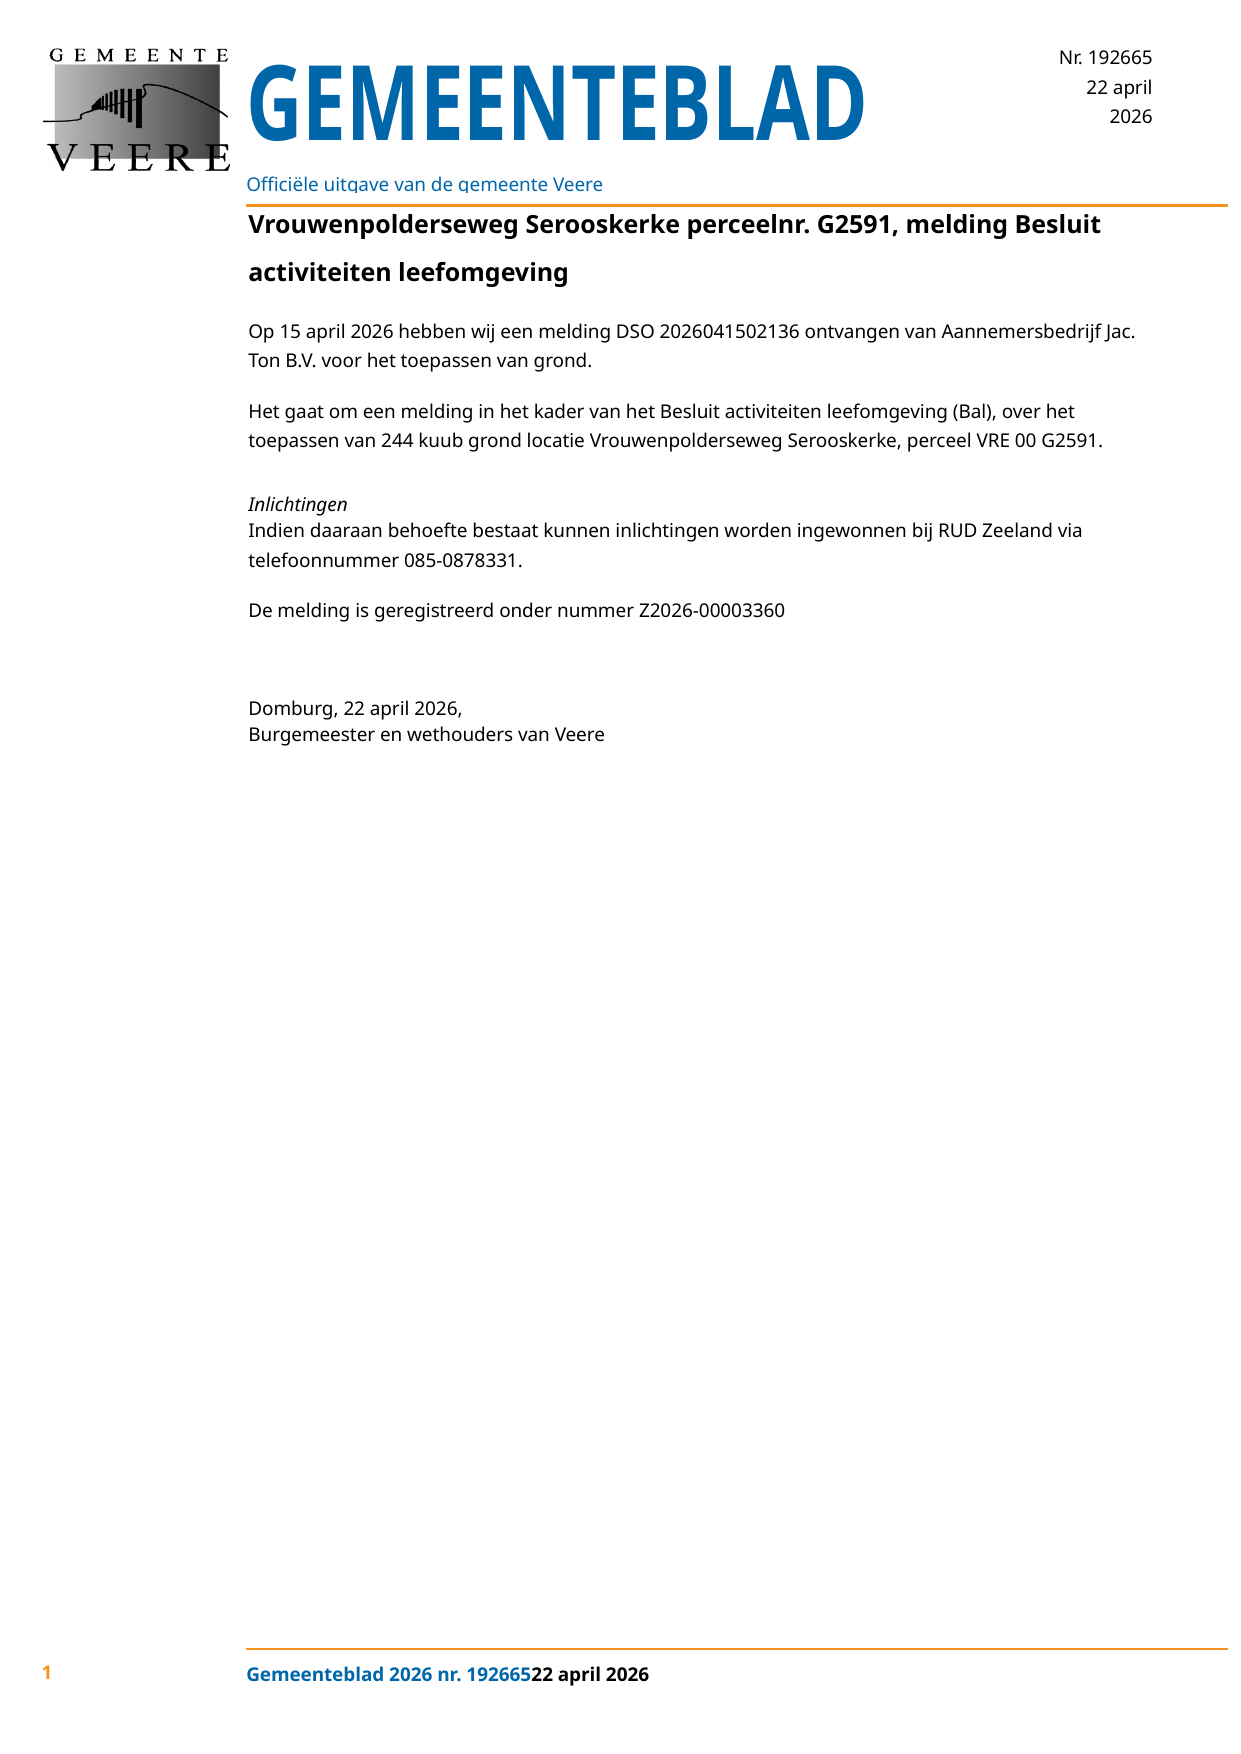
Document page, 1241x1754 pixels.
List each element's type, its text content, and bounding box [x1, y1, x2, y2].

text De melding is geregistreerd onder nummer Z2026-00003360 [248, 597, 1152, 623]
text Domburg, 22 april 2026, [248, 695, 1152, 721]
text Burgemeester en wethouders van Veere [248, 721, 1152, 747]
picture [41, 47, 231, 172]
text Het gaat om een melding in het kader van het Besluit activiteiten leefomgeving (Bal), over het toepassen van 244 kuub grond locatie Vrouwenpolderseweg Serooskerke, perceel VRE 00 G2591. [248, 398, 1152, 453]
text Vrouwenpolderseweg Serooskerke perceelnr. G2591, melding Besluit activiteiten leefomgeving [248, 207, 1152, 288]
text Op 15 april 2026 hebben wij een melding DSO 2026041502136 ontvangen van Aannemersbedrijf Jac. Ton B.V. voor het toepassen van grond. [248, 318, 1152, 373]
text Indien daaraan behoefte bestaat kunnen inlichtingen worden ingewonnen bij RUD Zeeland via telefoonnummer 085-0878331. [248, 517, 1152, 572]
text Inlichtingen [248, 491, 1152, 517]
